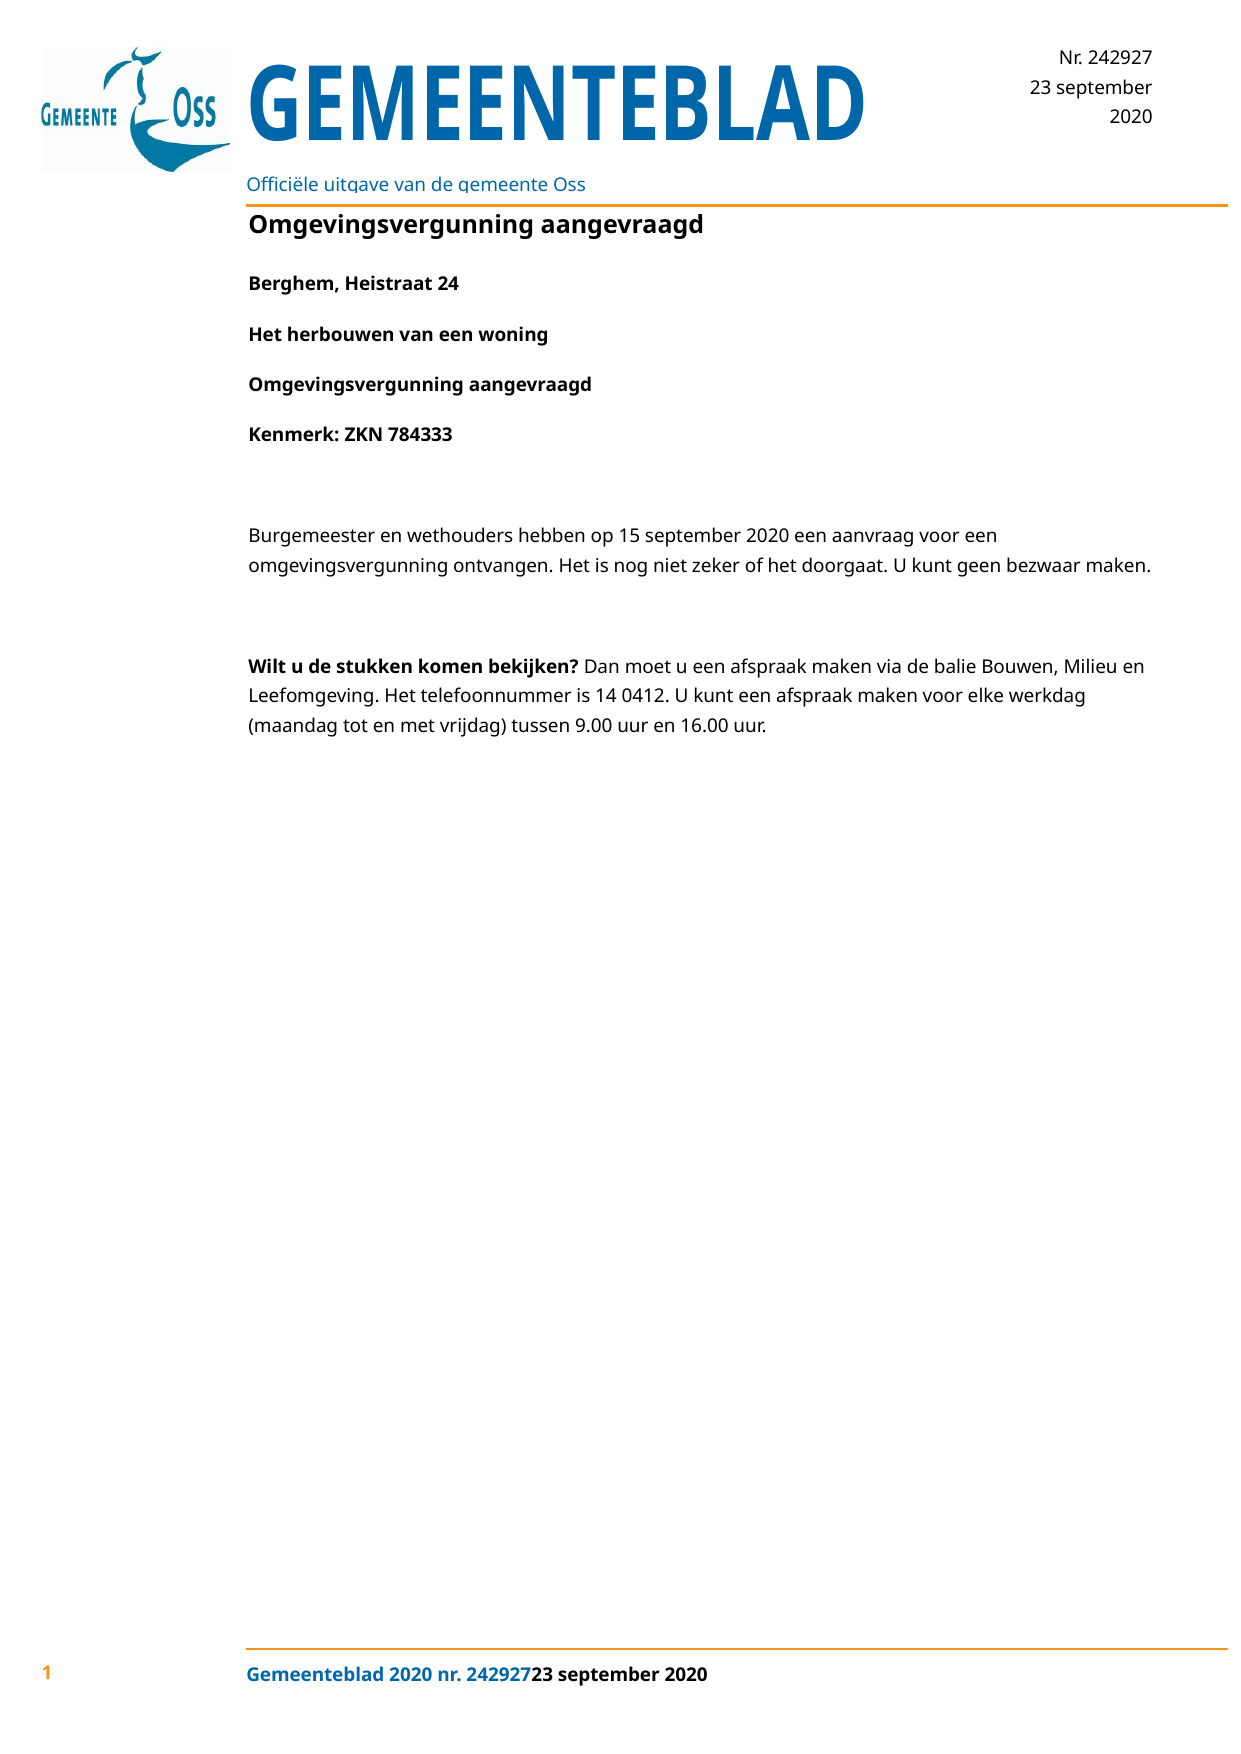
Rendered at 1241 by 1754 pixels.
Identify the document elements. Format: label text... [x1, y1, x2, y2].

text Kenmerk: ZKN 784333 [248, 422, 1152, 447]
text Het herbouwen van een woning [248, 321, 1152, 346]
text Omgevingsvergunning aangevraagd [248, 207, 1152, 241]
picture [41, 47, 231, 172]
text Burgemeester en wethouders hebben op 15 september 2020 een aanvraag voor een omgevingsvergunning ontvangen. Het is nog niet zeker of het doorgaat. U kunt geen bezwaar maken. [248, 522, 1152, 578]
text Wilt u de stukken komen bekijken? Dan moet u een afspraak maken via de balie Bouwen, Milieu en Leefomgeving. Het telefoonnummer is 14 0412. U kunt een afspraak maken voor elke werkdag (maandag tot en met vrijdag) tussen 9.00 uur en 16.00 uur. [248, 653, 1152, 738]
text Berghem, Heistraat 24 [248, 270, 1152, 296]
text Omgevingsvergunning aangevraagd [248, 371, 1152, 397]
